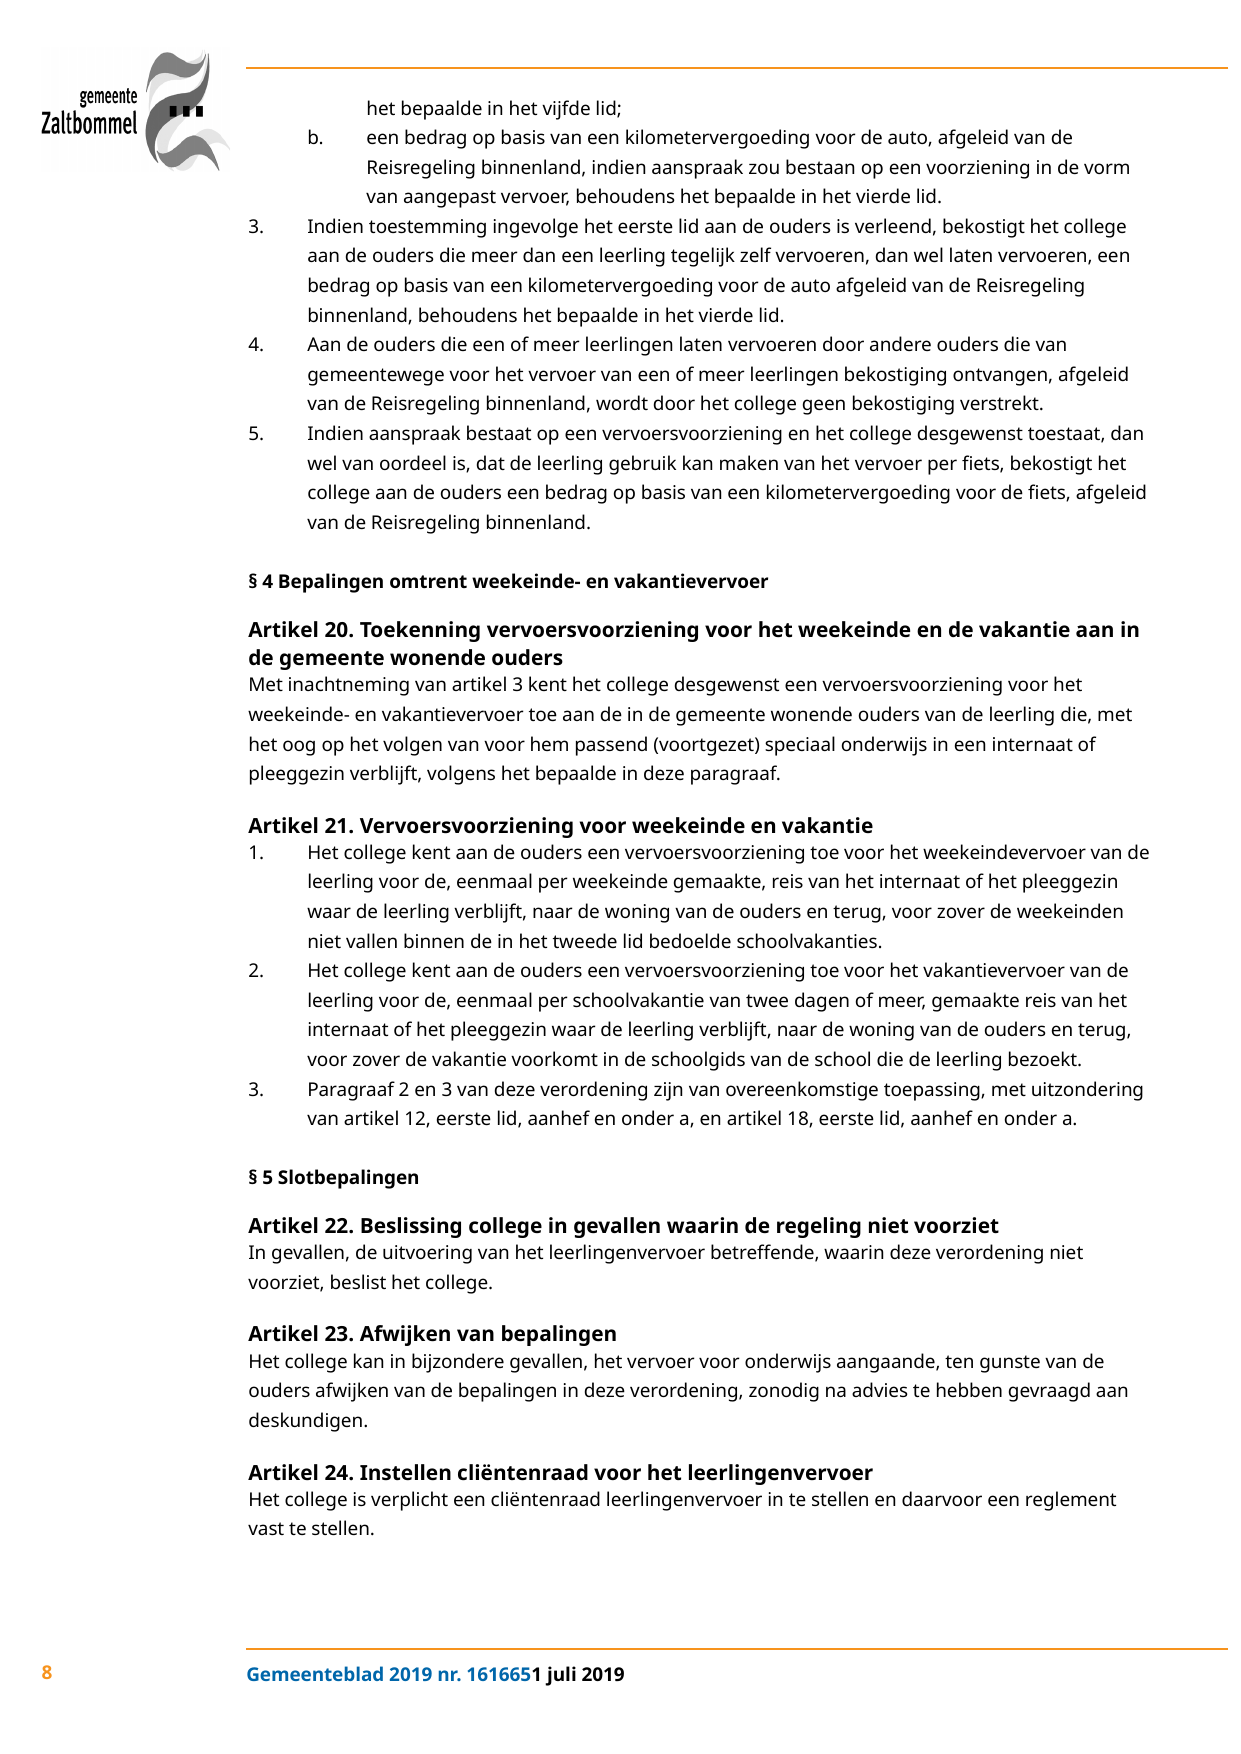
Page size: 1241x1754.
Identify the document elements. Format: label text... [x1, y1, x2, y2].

text § 5 Slotbepalingen [248, 1164, 1152, 1190]
picture [41, 47, 231, 172]
text In gevallen, de uitvoering van het leerlingenvervoer betreffende, waarin deze verordening niet voorziet, beslist het college. [248, 1239, 1152, 1295]
text Artikel 23. Afwijken van bepalingen [248, 1319, 1152, 1348]
list Het college kent aan de ouders een vervoersvoorziening toe voor het vakantievervoer van de leerling voor de, eenmaal per schoolvakantie van twee dagen of meer, gemaakte reis van het internaat of het pleeggezin waar de leerling verblijft, naar de woning van de ouders en terug, voor zover de vakantie voorkomt in de schoolgids van de school die de leerling bezoekt. [248, 957, 1152, 1072]
text Het college kan in bijzondere gevallen, het vervoer voor onderwijs aangaande, ten gunste van de ouders afwijken van de bepalingen in deze verordening, zonodig na advies te hebben gevraagd aan deskundigen. [248, 1348, 1152, 1433]
text Artikel 22. Beslissing college in gevallen waarin de regeling niet voorziet [248, 1211, 1152, 1239]
text Artikel 24. Instellen cliëntenraad voor het leerlingenvervoer [248, 1458, 1152, 1486]
text § 4 Bepalingen omtrent weekeinde- en vakantievervoer [248, 568, 1152, 594]
list Paragraaf 2 en 3 van deze verordening zijn van overeenkomstige toepassing, met uitzondering van artikel 12, eerste lid, aanhef en onder a, en artikel 18, eerste lid, aanhef en onder a. [248, 1076, 1152, 1131]
list Het college kent aan de ouders een vervoersvoorziening toe voor het weekeindevervoer van de leerling voor de, eenmaal per weekeinde gemaakte, reis van het internaat of het pleeggezin waar de leerling verblijft, naar de woning van de ouders en terug, voor zover de weekeinden niet vallen binnen de in het tweede lid bedoelde schoolvakanties. [248, 839, 1152, 954]
text Het college is verplicht een cliëntenraad leerlingenvervoer in te stellen en daarvoor een reglement vast te stellen. [248, 1486, 1152, 1541]
list Indien aanspraak bestaat op een vervoersvoorziening en het college desgewenst toestaat, dan wel van oordeel is, dat de leerling gebruik kan maken van het vervoer per fiets, bekostigt het college aan de ouders een bedrag op basis van een kilometervergoeding voor de fiets, afgeleid van de Reisregeling binnenland. [248, 420, 1152, 535]
list een bedrag op basis van een kilometervergoeding voor de auto, afgeleid van de Reisregeling binnenland, indien aanspraak zou bestaan op een voorziening in de vorm van aangepast vervoer, behoudens het bepaalde in het vierde lid. [307, 124, 1152, 209]
text Artikel 20. Toekenning vervoersvoorziening voor het weekeinde en de vakantie aan in de gemeente wonende ouders [248, 615, 1152, 672]
list het bepaalde in het vijfde lid; [307, 95, 1152, 121]
text Artikel 21. Vervoersvoorziening voor weekeinde en vakantie [248, 811, 1152, 839]
list Aan de ouders die een of meer leerlingen laten vervoeren door andere ouders die van gemeentewege voor het vervoer van een of meer leerlingen bekostiging ontvangen, afgeleid van de Reisregeling binnenland, wordt door het college geen bekostiging verstrekt. [248, 331, 1152, 416]
list Indien toestemming ingevolge het eerste lid aan de ouders is verleend, bekostigt het college aan de ouders die meer dan een leerling tegelijk zelf vervoeren, dan wel laten vervoeren, een bedrag op basis van een kilometervergoeding voor de auto afgeleid van de Reisregeling binnenland, behoudens het bepaalde in het vierde lid. [248, 213, 1152, 328]
text Met inachtneming van artikel 3 kent het college desgewenst een vervoersvoorziening voor het weekeinde- en vakantievervoer toe aan de in de gemeente wonende ouders van de leerling die, met het oog op het volgen van voor hem passend (voortgezet) speciaal onderwijs in een internaat of pleeggezin verblijft, volgens het bepaalde in deze paragraaf. [248, 672, 1152, 786]
